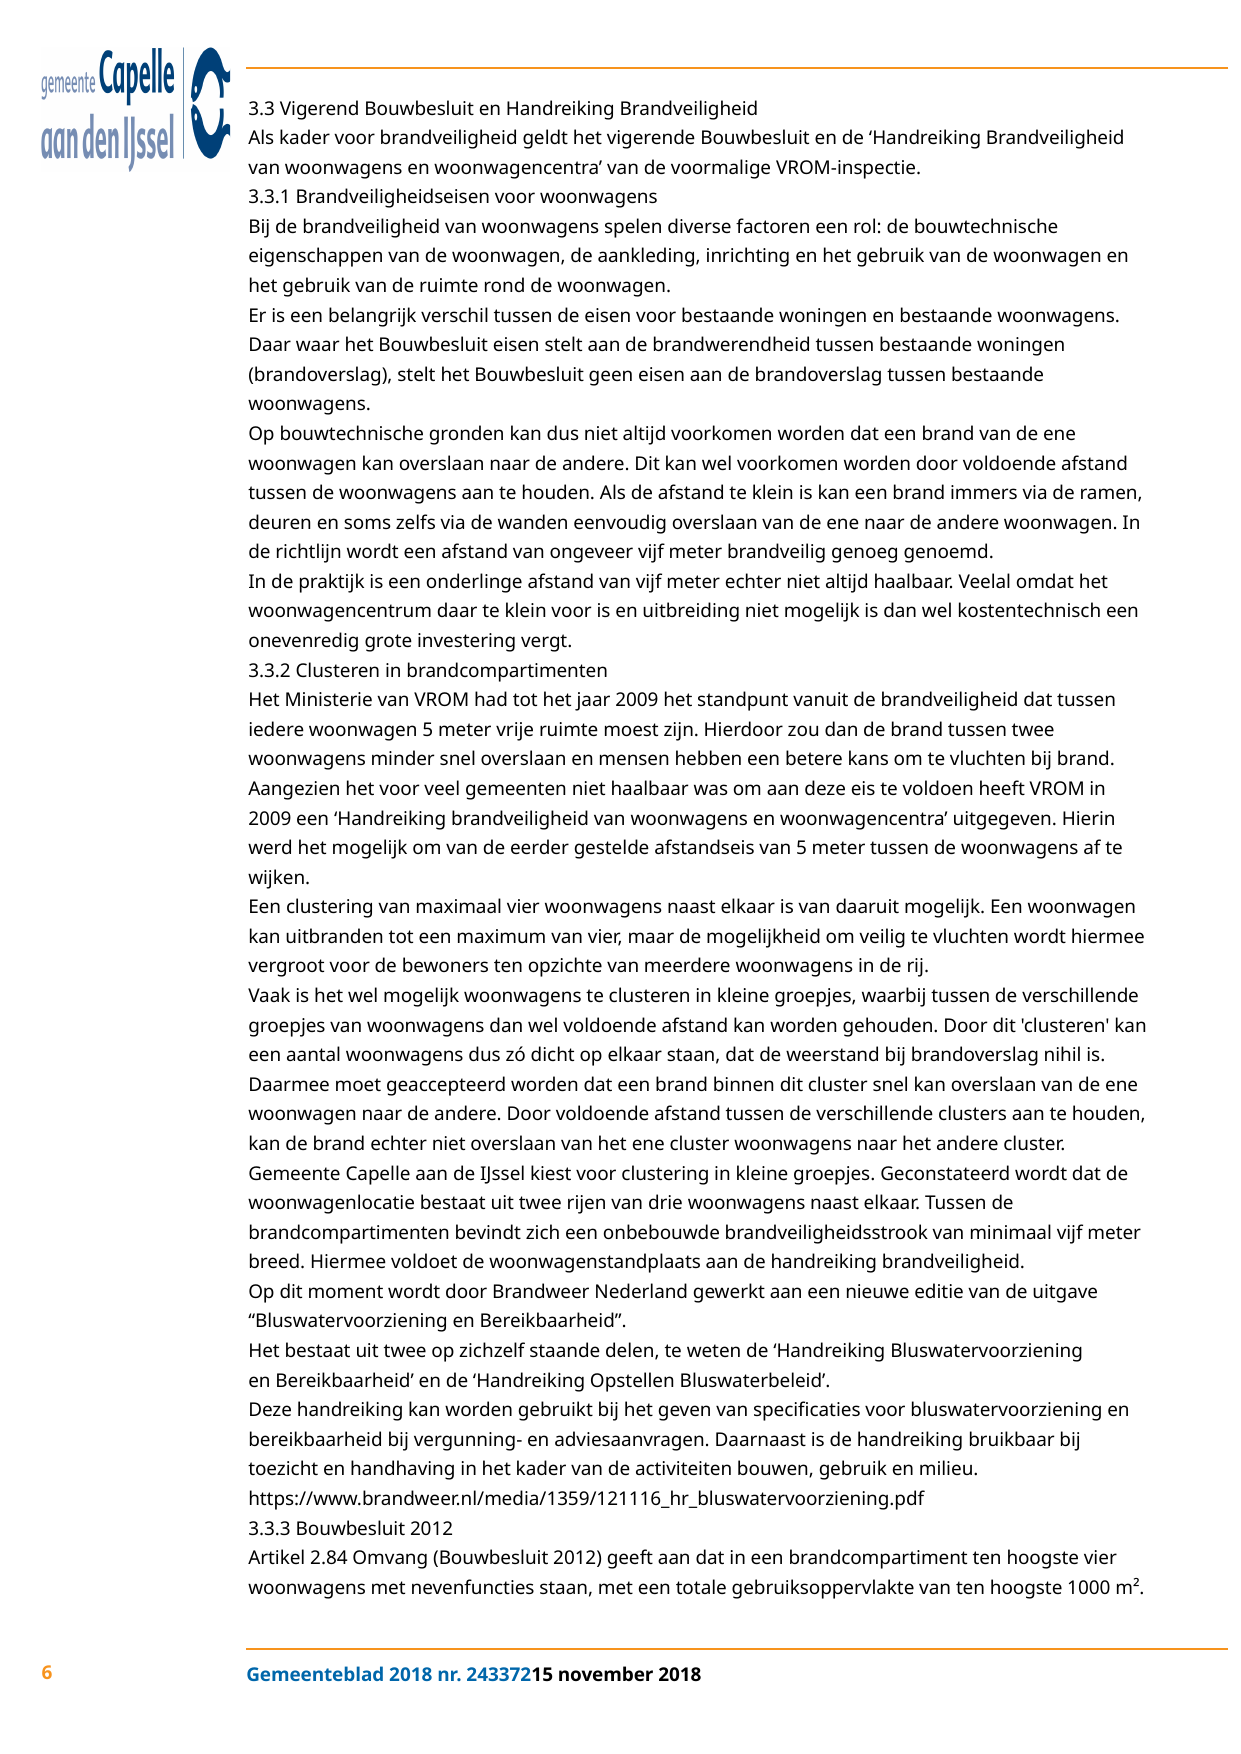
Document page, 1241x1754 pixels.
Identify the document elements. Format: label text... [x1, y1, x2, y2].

text Vaak is het wel mogelijk woonwagens te clusteren in kleine groepjes, waarbij tussen de verschillende groepjes van woonwagens dan wel voldoende afstand kan worden gehouden. Door dit 'clusteren' kan een aantal woonwagens dus zó dicht op elkaar staan, dat de weerstand bij brandoverslag nihil is. Daarmee moet geaccepteerd worden dat een brand binnen dit cluster snel kan overslaan van de ene woonwagen naar de andere. Door voldoende afstand tussen de verschillende clusters aan te houden, kan de brand echter niet overslaan van het ene cluster woonwagens naar het andere cluster. Gemeente Capelle aan de IJssel kiest voor clustering in kleine groepjes. Geconstateerd wordt dat de woonwagenlocatie bestaat uit twee rijen van drie woonwagens naast elkaar. Tussen de brandcompartimenten bevindt zich een onbebouwde brandveiligheidsstrook van minimaal vijf meter breed. Hiermee voldoet de woonwagenstandplaats aan de handreiking brandveiligheid. [248, 982, 1152, 1274]
text Op dit moment wordt door Brandweer Nederland gewerkt aan een nieuwe editie van de uitgave “Bluswatervoorziening en Bereikbaarheid”. [248, 1278, 1152, 1333]
text https://www.brandweer.nl/media/1359/121116_hr_bluswatervoorziening.pdf [248, 1485, 1152, 1511]
text Het bestaat uit twee op zichzelf staande delen, te weten de ‘Handreiking Bluswatervoorziening [248, 1337, 1152, 1363]
text 3.3 Vigerend Bouwbesluit en Handreiking Brandveiligheid [248, 95, 1152, 121]
text Het Ministerie van VROM had tot het jaar 2009 het standpunt vanuit de brandveiligheid dat tussen iedere woonwagen 5 meter vrije ruimte moest zijn. Hierdoor zou dan de brand tussen twee woonwagens minder snel overslaan en mensen hebben een betere kans om te vluchten bij brand. [248, 686, 1152, 771]
text 3.3.3 Bouwbesluit 2012 [248, 1515, 1152, 1541]
text In de praktijk is een onderlinge afstand van vijf meter echter niet altijd haalbaar. Veelal omdat het woonwagencentrum daar te klein voor is en uitbreiding niet mogelijk is dan wel kostentechnisch een onevenredig grote investering vergt. [248, 568, 1152, 653]
text Bij de brandveiligheid van woonwagens spelen diverse factoren een rol: de bouwtechnische eigenschappen van de woonwagen, de aankleding, inrichting en het gebruik van de woonwagen en het gebruik van de ruimte rond de woonwagen. [248, 213, 1152, 298]
text 3.3.2 Clusteren in brandcompartimenten [248, 657, 1152, 683]
text Artikel 2.84 Omvang (Bouwbesluit 2012) geeft aan dat in een brandcompartiment ten hoogste vier woonwagens met nevenfuncties staan, met een totale gebruiksoppervlakte van ten hoogste 1000 m². [248, 1544, 1152, 1600]
text Als kader voor brandveiligheid geldt het vigerende Bouwbesluit en de ‘Handreiking Brandveiligheid van woonwagens en woonwagencentra’ van de voormalige VROM-inspectie. [248, 124, 1152, 180]
text 3.3.1 Brandveiligheidseisen voor woonwagens [248, 183, 1152, 209]
text Op bouwtechnische gronden kan dus niet altijd voorkomen worden dat een brand van de ene woonwagen kan overslaan naar de andere. Dit kan wel voorkomen worden door voldoende afstand tussen de woonwagens aan te houden. Als de afstand te klein is kan een brand immers via de ramen, deuren en soms zelfs via de wanden eenvoudig overslaan van de ene naar de andere woonwagen. In de richtlijn wordt een afstand van ongeveer vijf meter brandveilig genoeg genoemd. [248, 420, 1152, 564]
text Aangezien het voor veel gemeenten niet haalbaar was om aan deze eis te voldoen heeft VROM in 2009 een ‘Handreiking brandveiligheid van woonwagens en woonwagencentra’ uitgegeven. Hierin werd het mogelijk om van de eerder gestelde afstandseis van 5 meter tussen de woonwagens af te wijken. [248, 775, 1152, 890]
text Deze handreiking kan worden gebruikt bij het geven van specificaties voor bluswatervoorziening en bereikbaarheid bij vergunning- en adviesaanvragen. Daarnaast is de handreiking bruikbaar bij toezicht en handhaving in het kader van de activiteiten bouwen, gebruik en milieu. [248, 1396, 1152, 1481]
text Er is een belangrijk verschil tussen de eisen voor bestaande woningen en bestaande woonwagens. Daar waar het Bouwbesluit eisen stelt aan de brandwerendheid tussen bestaande woningen (brandoverslag), stelt het Bouwbesluit geen eisen aan de brandoverslag tussen bestaande woonwagens. [248, 302, 1152, 416]
picture [41, 47, 231, 172]
text Een clustering van maximaal vier woonwagens naast elkaar is van daaruit mogelijk. Een woonwagen kan uitbranden tot een maximum van vier, maar de mogelijkheid om veilig te vluchten wordt hiermee vergroot voor de bewoners ten opzichte van meerdere woonwagens in de rij. [248, 893, 1152, 978]
text en Bereikbaarheid’ en de ‘Handreiking Opstellen Bluswaterbeleid’. [248, 1367, 1152, 1393]
